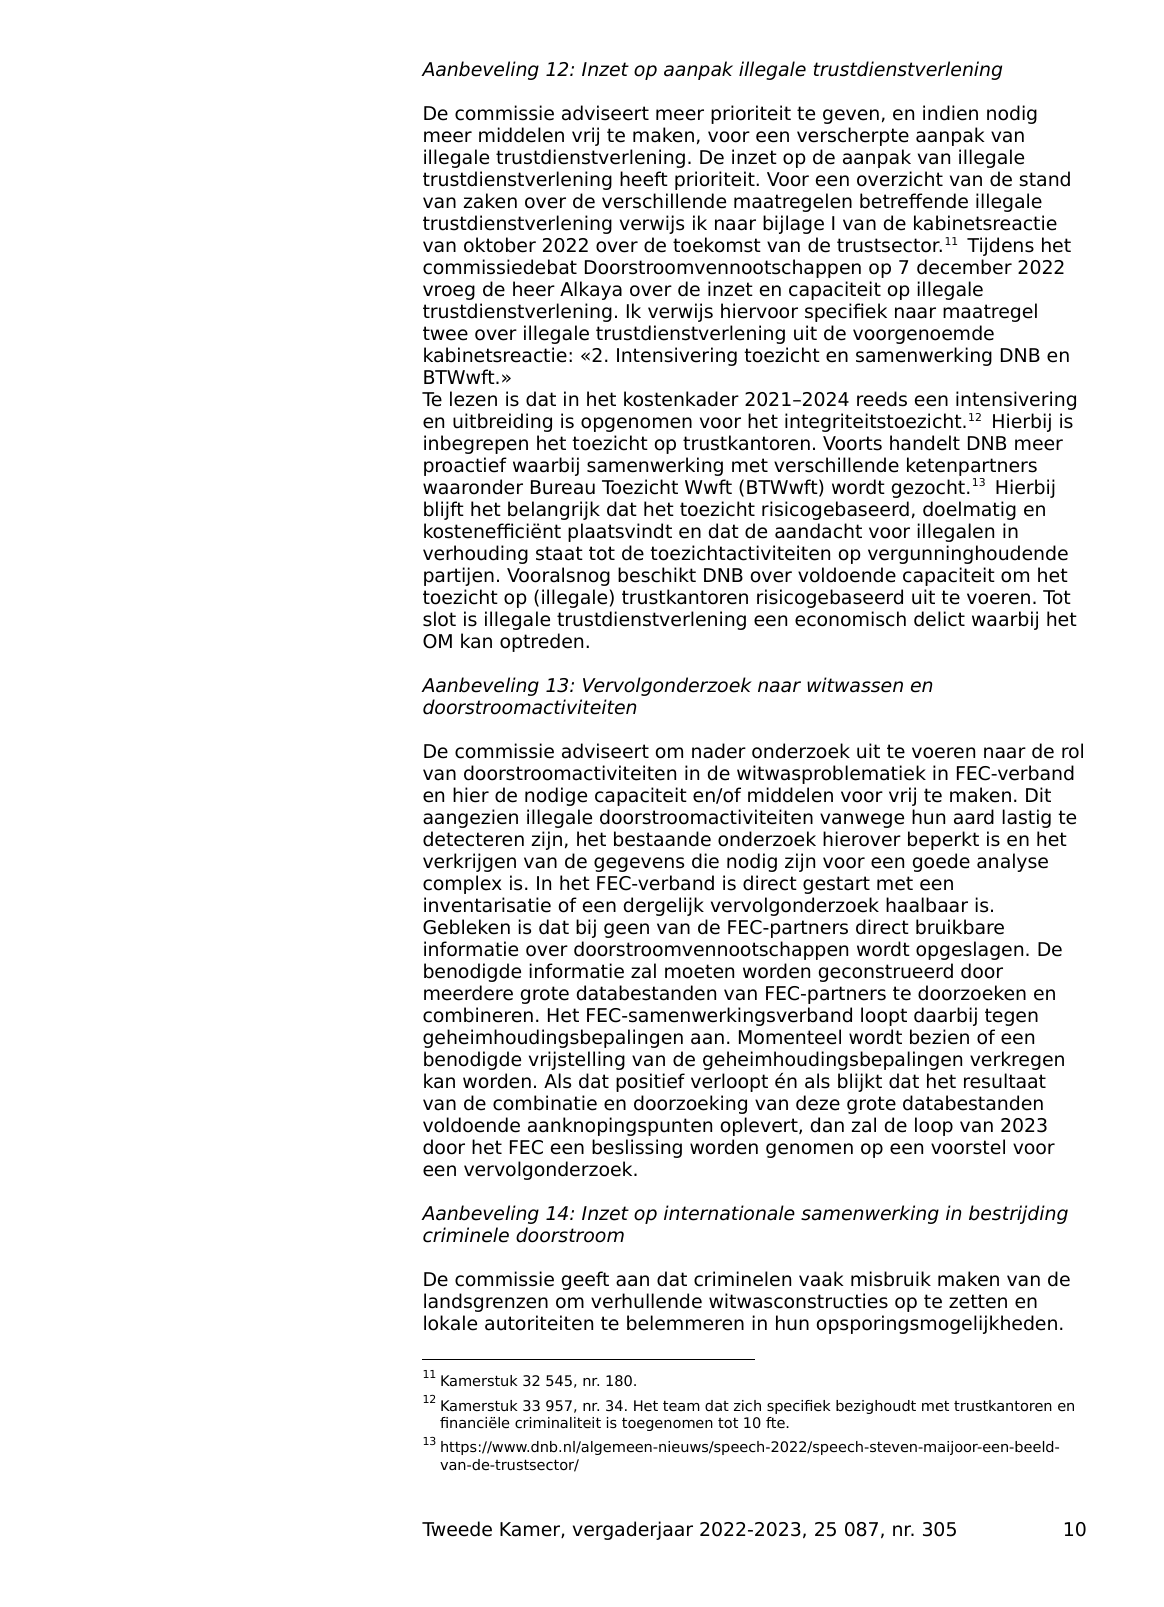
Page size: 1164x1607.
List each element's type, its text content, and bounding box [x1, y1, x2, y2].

subtitle Aanbeveling 12: Inzet op aanpak illegale trustdienstverlening [422, 59, 1087, 81]
text https://www.dnb.nl/algemeen-nieuws/speech-2022/speech-steven-maijoor-een-beeld-van-de-trustsector/ [422, 1435, 1087, 1474]
text Kamerstuk 33 957, nr. 34. Het team dat zich specifiek bezighoudt met trustkantoren en financiële criminaliteit is toegenomen tot 10 fte. [422, 1393, 1087, 1432]
text De commissie geeft aan dat criminelen vaak misbruik maken van de landsgrenzen om verhullende witwasconstructies op te zetten en lokale autoriteiten te belemmeren in hun opsporingsmogelijkheden. [422, 1269, 1087, 1335]
subtitle Aanbeveling 14: Inzet op internationale samenwerking in bestrijding criminele doorstroom [422, 1203, 1087, 1247]
text Te lezen is dat in het kostenkader 2021–2024 reeds een intensivering en uitbreiding is opgenomen voor het integriteitstoezicht. Hierbij is inbegrepen het toezicht op trustkantoren. Voorts handelt DNB meer proactief waarbij samenwerking met verschillende ketenpartners waaronder Bureau Toezicht Wwft (BTWwft) wordt gezocht. Hierbij blijft het belangrijk dat het toezicht risicogebaseerd, doelmatig en kostenefficiënt plaatsvindt en dat de aandacht voor illegalen in verhouding staat tot de toezichtactiviteiten op vergunninghoudende partijen. Vooralsnog beschikt DNB over voldoende capaciteit om het toezicht op (illegale) trustkantoren risicogebaseerd uit te voeren. Tot slot is illegale trustdienstverlening een economisch delict waarbij het OM kan optreden. [422, 389, 1087, 653]
text Kamerstuk 32 545, nr. 180. [422, 1368, 1087, 1391]
text De commissie adviseert om nader onderzoek uit te voeren naar de rol van doorstroomactiviteiten in de witwasproblematiek in FEC-verband en hier de nodige capaciteit en/of middelen voor vrij te maken. Dit aangezien illegale doorstroomactiviteiten vanwege hun aard lastig te detecteren zijn, het bestaande onderzoek hierover beperkt is en het verkrijgen van de gegevens die nodig zijn voor een goede analyse complex is. In het FEC-verband is direct gestart met een inventarisatie of een dergelijk vervolgonderzoek haalbaar is. Gebleken is dat bij geen van de FEC-partners direct bruikbare informatie over doorstroomvennootschappen wordt opgeslagen. De benodigde informatie zal moeten worden geconstrueerd door meerdere grote databestanden van FEC-partners te doorzoeken en combineren. Het FEC-samenwerkingsverband loopt daarbij tegen geheimhoudingsbepalingen aan. Momenteel wordt bezien of een benodigde vrijstelling van de geheimhoudingsbepalingen verkregen kan worden. Als dat positief verloopt én als blijkt dat het resultaat van de combinatie en doorzoeking van deze grote databestanden voldoende aanknopingspunten oplevert, dan zal de loop van 2023 door het FEC een beslissing worden genomen op een voorstel voor een vervolgonderzoek. [422, 741, 1087, 1181]
text De commissie adviseert meer prioriteit te geven, en indien nodig meer middelen vrij te maken, voor een verscherpte aanpak van illegale trustdienstverlening. De inzet op de aanpak van illegale trustdienstverlening heeft prioriteit. Voor een overzicht van de stand van zaken over de verschillende maatregelen betreffende illegale trustdienstverlening verwijs ik naar bijlage I van de kabinetsreactie van oktober 2022 over de toekomst van de trustsector. Tijdens het commissiedebat Doorstroomvennootschappen op 7 december 2022 vroeg de heer Alkaya over de inzet en capaciteit op illegale trustdienstverlening. Ik verwijs hiervoor specifiek naar maatregel twee over illegale trustdienstverlening uit de voorgenoemde kabinetsreactie: «2. Intensivering toezicht en samenwerking DNB en BTWwft.» [422, 103, 1087, 389]
subtitle Aanbeveling 13: Vervolgonderzoek naar witwassen en doorstroomactiviteiten [422, 675, 1087, 719]
